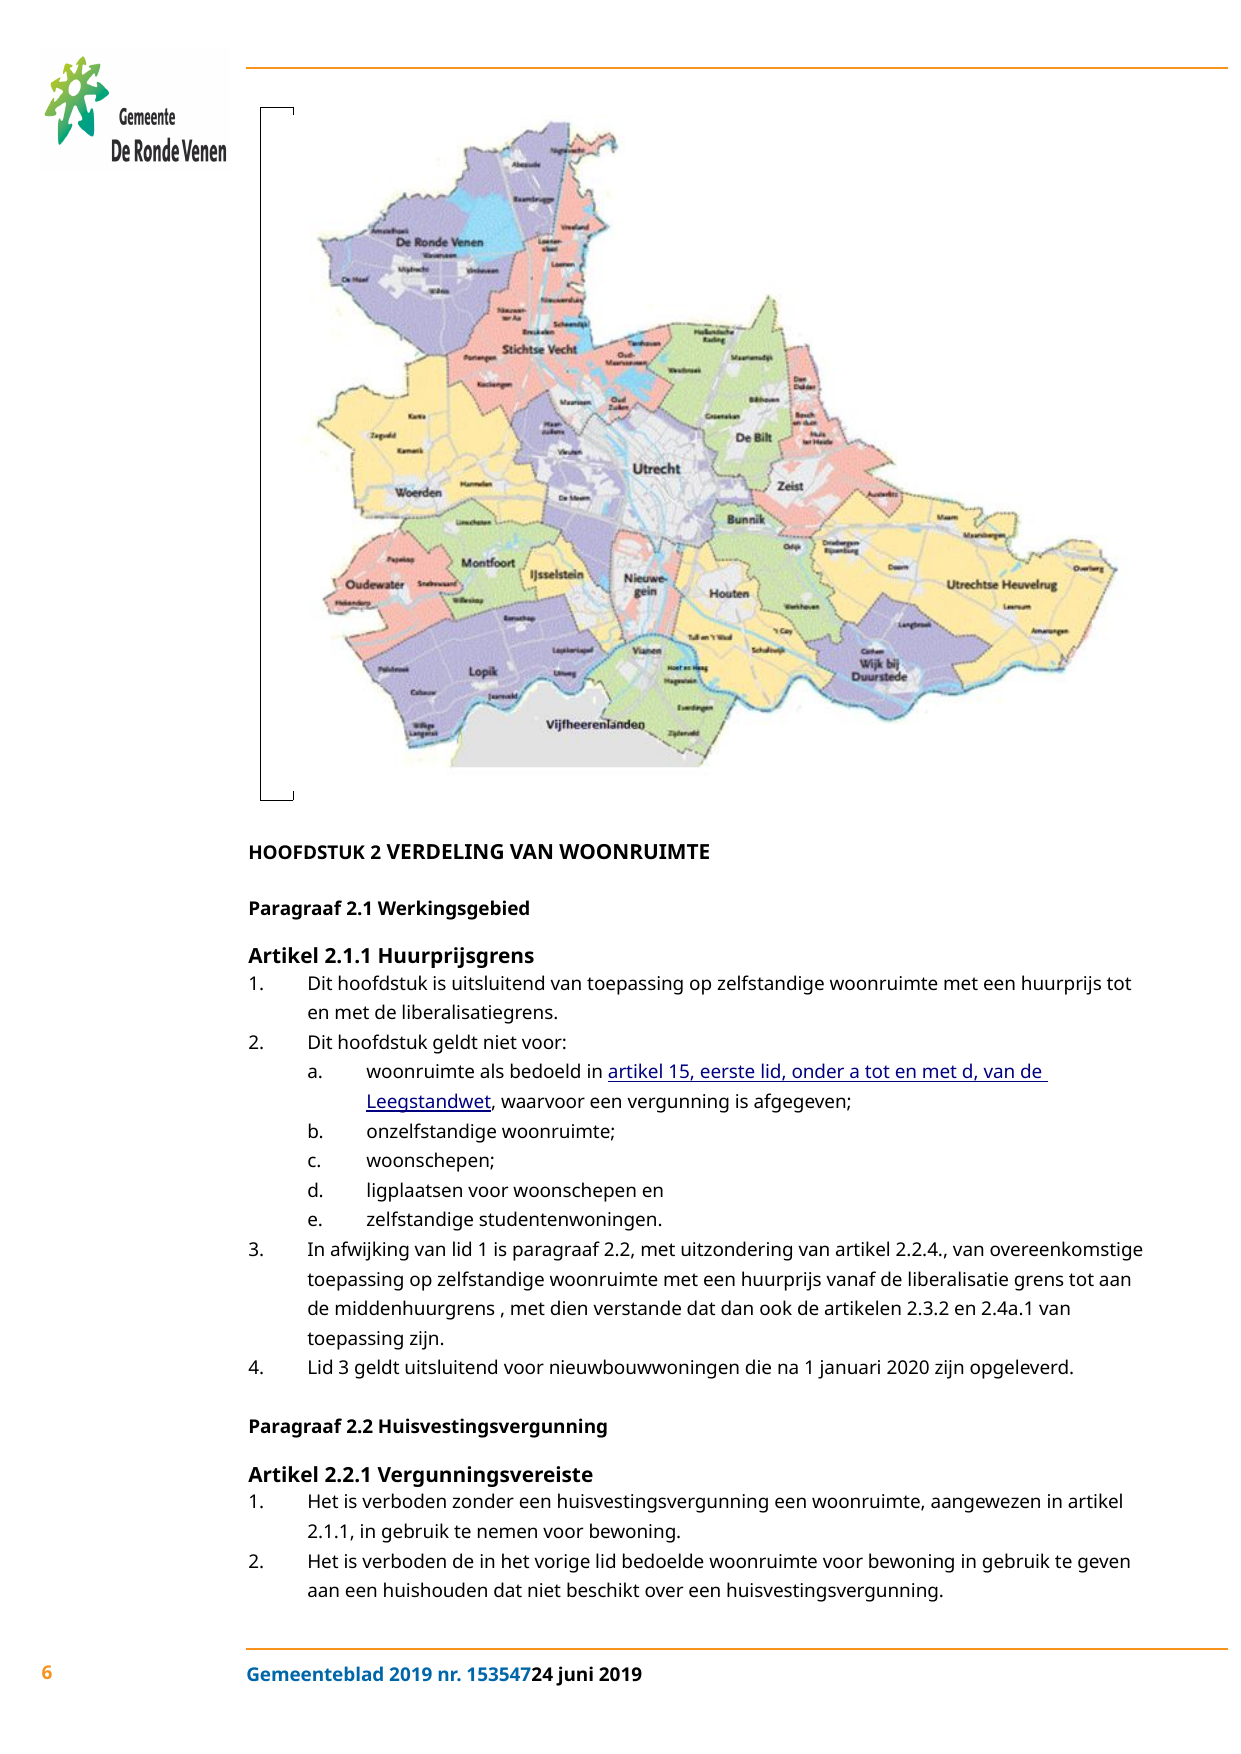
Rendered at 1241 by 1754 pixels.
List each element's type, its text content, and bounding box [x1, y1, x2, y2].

text Artikel 2.2.1 Vergunningsvereiste [248, 1460, 1152, 1489]
list Lid 3 geldt uitsluitend voor nieuwbouwwoningen die na 1 januari 2020 zijn opgeleverd. [248, 1354, 1152, 1380]
list zelfstandige studentenwoningen. [307, 1207, 1152, 1232]
picture [41, 47, 231, 172]
list onzelfstandige woonruimte; [307, 1118, 1152, 1144]
text Paragraaf 2.2 Huisvestingsvergunning [248, 1414, 1152, 1439]
text HOOFDSTUK 2 VERDELING VAN WOONRUIMTE [248, 837, 1152, 865]
list ligplaatsen voor woonschepen en [307, 1177, 1152, 1203]
text Paragraaf 2.1 Werkingsgebied [248, 895, 1152, 921]
list In afwijking van lid 1 is paragraaf 2.2, met uitzondering van artikel 2.2.4., van overeenkomstige toepassing op zelfstandige woonruimte met een huurprijs vanaf de liberalisatie grens tot aan de middenhuurgrens , met dien verstande dat dan ook de artikelen 2.3.2 en 2.4a.1 van toepassing zijn. [248, 1236, 1152, 1351]
picture [268, 115, 1155, 791]
list Het is verboden zonder een huisvestingsvergunning een woonruimte, aangewezen in artikel 2.1.1, in gebruik te nemen voor bewoning. [248, 1489, 1152, 1544]
list woonschepen; [307, 1147, 1152, 1173]
list Het is verboden de in het vorige lid bedoelde woonruimte voor bewoning in gebruik te geven aan een huishouden dat niet beschikt over een huisvestingsvergunning. [248, 1548, 1152, 1603]
list Dit hoofdstuk geldt niet voor: [248, 1029, 1152, 1055]
text Artikel 2.1.1 Huurprijsgrens [248, 942, 1152, 970]
list woonruimte als bedoeld in artikel 15, eerste lid, onder a tot en met d, van de Leegstandwet, waarvoor een vergunning is afgegeven; [307, 1059, 1152, 1114]
list Dit hoofdstuk is uitsluitend van toepassing op zelfstandige woonruimte met een huurprijs tot en met de liberalisatiegrens. [248, 970, 1152, 1025]
